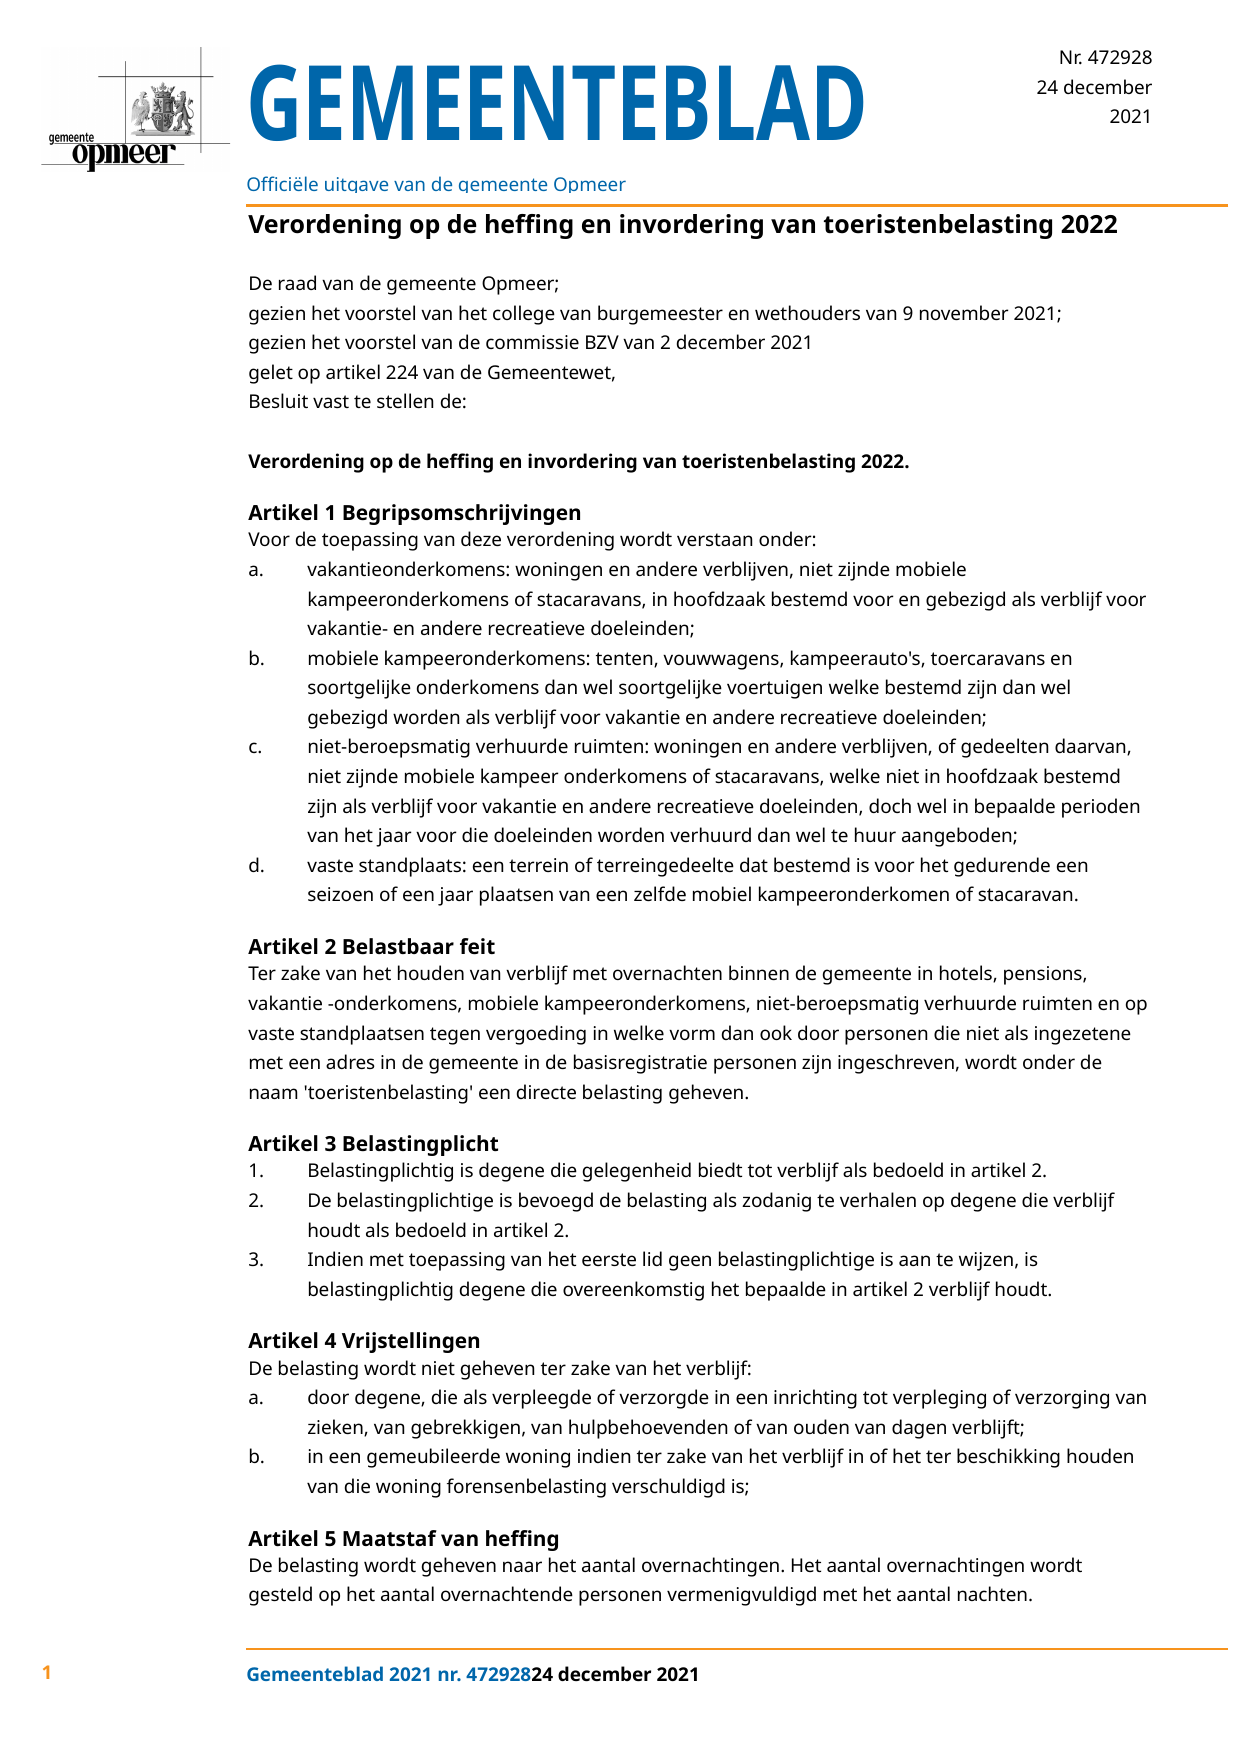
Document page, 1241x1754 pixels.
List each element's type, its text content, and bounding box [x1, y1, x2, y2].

list door degene, die als verpleegde of verzorgde in een inrichting tot verpleging of verzorging van zieken, van gebrekkigen, van hulpbehoevenden of van ouden van dagen verblijft; [248, 1384, 1152, 1440]
text De raad van de gemeente Opmeer; [248, 270, 1152, 296]
text Besluit vast te stellen de: [248, 389, 1152, 414]
text gelet op artikel 224 van de Gemeentewet, [248, 359, 1152, 385]
list Indien met toepassing van het eerste lid geen belastingplichtige is aan te wijzen, is belastingplichtig degene die overeenkomstig het bepaalde in artikel 2 verblijf houdt. [248, 1246, 1152, 1302]
text De belasting wordt geheven naar het aantal overnachtingen. Het aantal overnachtingen wordt gesteld op het aantal overnachtende personen vermenigvuldigd met het aantal nachten. [248, 1552, 1152, 1607]
text Ter zake van het houden van verblijf met overnachten binnen de gemeente in hotels, pensions, vakantie -onderkomens, mobiele kampeeronderkomens, niet-beroepsmatig verhuurde ruimten en op vaste standplaatsen tegen vergoeding in welke vorm dan ook door personen die niet als ingezetene met een adres in de gemeente in de basisregistratie personen zijn ingeschreven, wordt onder de naam 'toeristenbelasting' een directe belasting geheven. [248, 961, 1152, 1104]
text gezien het voorstel van de commissie BZV van 2 december 2021 [248, 329, 1152, 355]
list niet-beroepsmatig verhuurde ruimten: woningen en andere verblijven, of gedeelten daarvan, niet zijnde mobiele kampeer onderkomens of stacaravans, welke niet in hoofdzaak bestemd zijn als verblijf voor vakantie en andere recreatieve doeleinden, doch wel in bepaalde perioden van het jaar voor die doeleinden worden verhuurd dan wel te huur aangeboden; [248, 734, 1152, 848]
list vakantieonderkomens: woningen en andere verblijven, niet zijnde mobiele kampeeronderkomens of stacaravans, in hoofdzaak bestemd voor en gebezigd als verblijf voor vakantie- en andere recreatieve doeleinden; [248, 556, 1152, 641]
list De belastingplichtige is bevoegd de belasting als zodanig te verhalen op degene die verblijf houdt als bedoeld in artikel 2. [248, 1187, 1152, 1243]
text Artikel 1 Begripsomschrijvingen [248, 498, 1152, 527]
list in een gemeubileerde woning indien ter zake van het verblijf in of het ter beschikking houden van die woning forensenbelasting verschuldigd is; [248, 1444, 1152, 1499]
text De belasting wordt niet geheven ter zake van het verblijf: [248, 1355, 1152, 1381]
text Artikel 5 Maatstaf van heffing [248, 1524, 1152, 1552]
list Belastingplichtig is degene die gelegenheid biedt tot verblijf als bedoeld in artikel 2. [248, 1158, 1152, 1183]
text Verordening op de heffing en invordering van toeristenbelasting 2022. [248, 448, 1152, 473]
list mobiele kampeeronderkomens: tenten, vouwwagens, kampeerauto's, toercaravans en soortgelijke onderkomens dan wel soortgelijke voertuigen welke bestemd zijn dan wel gebezigd worden als verblijf voor vakantie en andere recreatieve doeleinden; [248, 645, 1152, 730]
text Voor de toepassing van deze verordening wordt verstaan onder: [248, 527, 1152, 552]
text Artikel 4 Vrijstellingen [248, 1326, 1152, 1355]
text Artikel 3 Belastingplicht [248, 1129, 1152, 1158]
text Artikel 2 Belastbaar feit [248, 932, 1152, 961]
picture [41, 47, 231, 172]
text Verordening op de heffing en invordering van toeristenbelasting 2022 [248, 207, 1152, 241]
list vaste standplaats: een terrein of terreingedeelte dat bestemd is voor het gedurende een seizoen of een jaar plaatsen van een zelfde mobiel kampeeronderkomen of stacaravan. [248, 852, 1152, 907]
text gezien het voorstel van het college van burgemeester en wethouders van 9 november 2021; [248, 300, 1152, 326]
